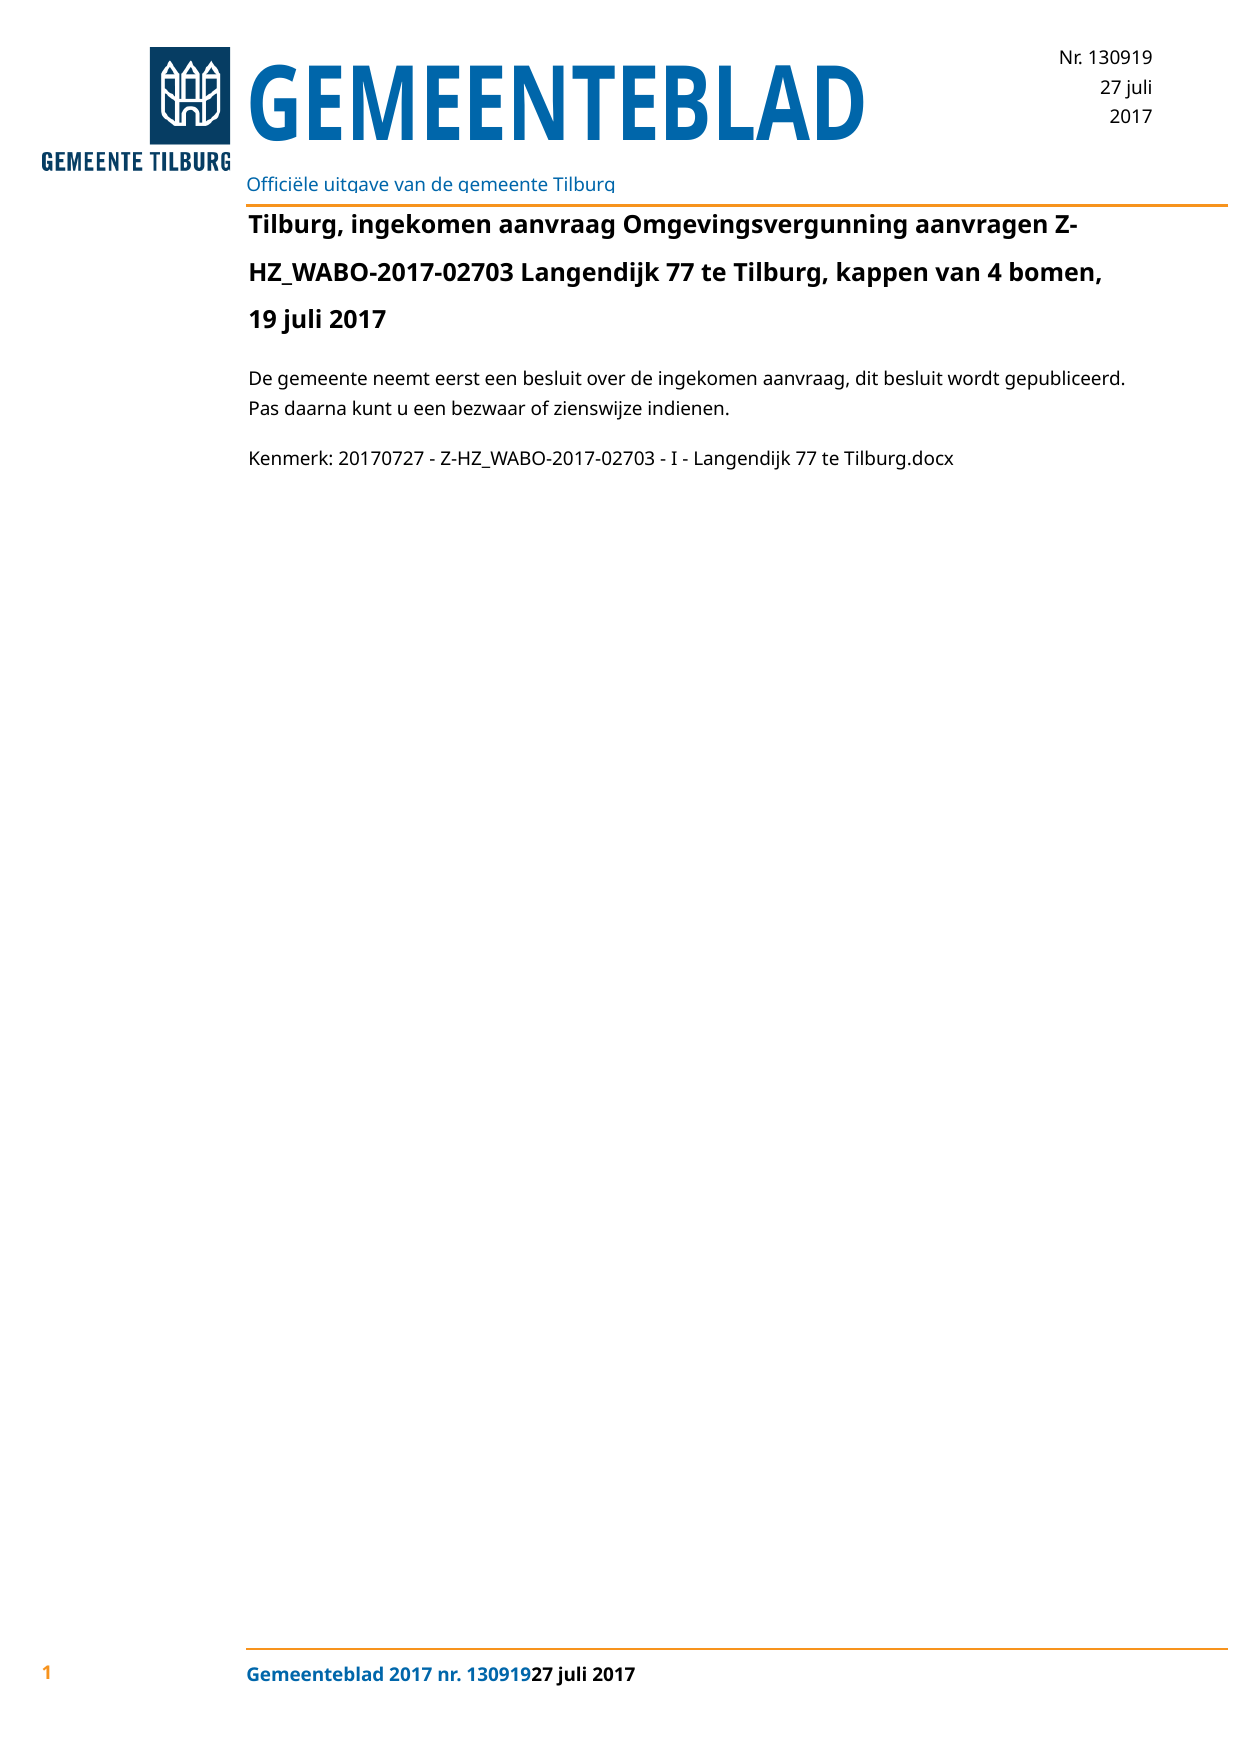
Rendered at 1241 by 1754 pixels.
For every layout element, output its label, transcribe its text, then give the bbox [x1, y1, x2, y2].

text Tilburg, ingekomen aanvraag Omgevingsvergunning aanvragen Z-HZ_WABO-2017-02703 Langendijk 77 te Tilburg, kappen van 4 bomen, 19 juli 2017 [248, 207, 1152, 336]
picture [41, 47, 231, 172]
text De gemeente neemt eerst een besluit over de ingekomen aanvraag, dit besluit wordt gepubliceerd. Pas daarna kunt u een bezwaar of zienswijze indienen. [248, 366, 1152, 421]
text Kenmerk: 20170727 - Z-HZ_WABO-2017-02703 - I - Langendijk 77 te Tilburg.docx [248, 446, 1152, 471]
